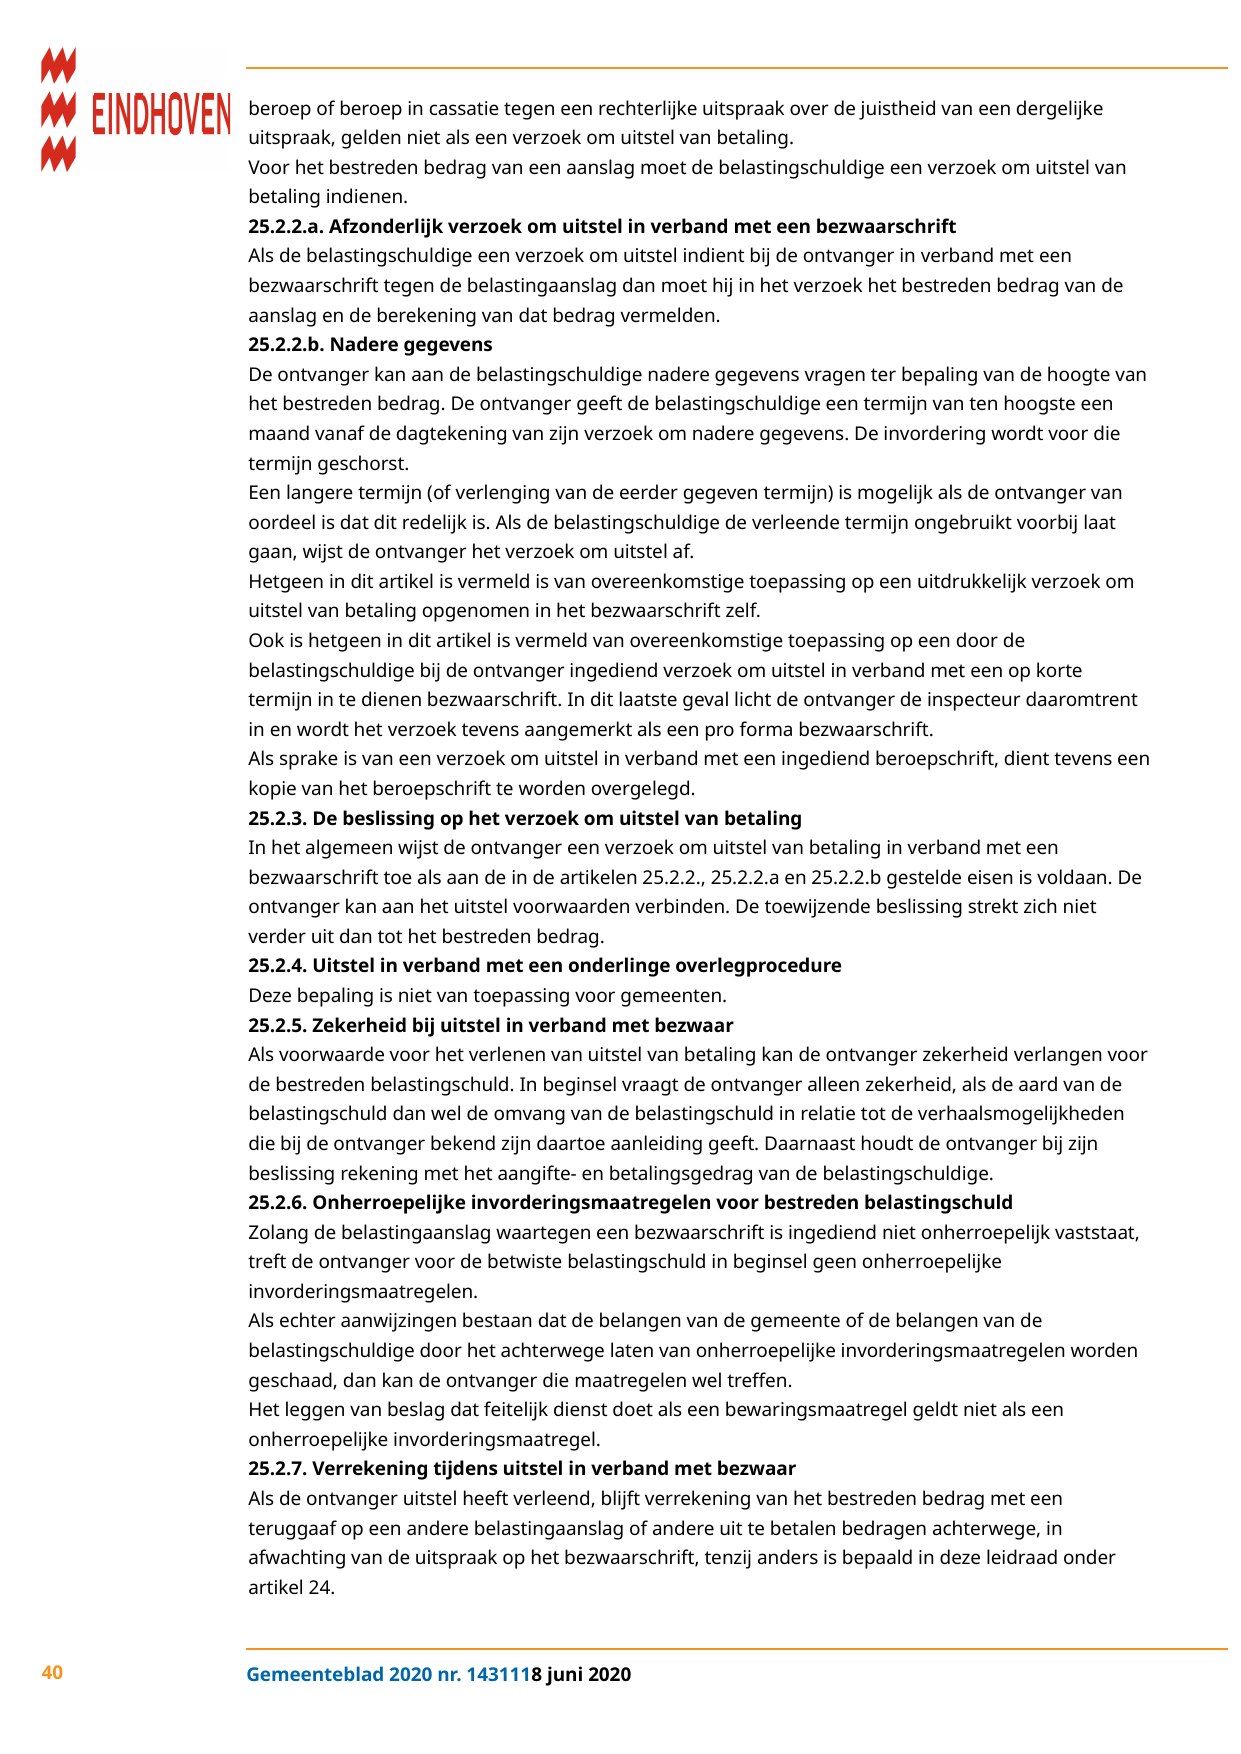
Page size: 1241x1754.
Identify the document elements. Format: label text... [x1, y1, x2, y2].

text 25.2.6. Onherroepelijke invorderingsmaatregelen voor bestreden belastingschuld [248, 1189, 1152, 1215]
text 25.2.2.a. Afzonderlijk verzoek om uitstel in verband met een bezwaarschrift [248, 213, 1152, 239]
text Als de belastingschuldige een verzoek om uitstel indient bij de ontvanger in verband met een bezwaarschrift tegen de belastingaanslag dan moet hij in het verzoek het bestreden bedrag van de aanslag en de berekening van dat bedrag vermelden. [248, 243, 1152, 328]
text beroep of beroep in cassatie tegen een rechterlijke uitspraak over de juistheid van een dergelijke uitspraak, gelden niet als een verzoek om uitstel van betaling. [248, 95, 1152, 150]
text 25.2.5. Zekerheid bij uitstel in verband met bezwaar [248, 1012, 1152, 1038]
text Als de ontvanger uitstel heeft verleend, blijft verrekening van het bestreden bedrag met een teruggaaf op een andere belastingaanslag of andere uit te betalen bedragen achterwege, in afwachting van de uitspraak op het bezwaarschrift, tenzij anders is bepaald in deze leidraad onder artikel 24. [248, 1485, 1152, 1600]
text 25.2.4. Uitstel in verband met een onderlinge overlegprocedure [248, 953, 1152, 978]
text Het leggen van beslag dat feitelijk dienst doet als een bewaringsmaatregel geldt niet als een onherroepelijke invorderingsmaatregel. [248, 1396, 1152, 1452]
text Ook is hetgeen in dit artikel is vermeld van overeenkomstige toepassing op een door de belastingschuldige bij de ontvanger ingediend verzoek om uitstel in verband met een op korte termijn in te dienen bezwaarschrift. In dit laatste geval licht de ontvanger de inspecteur daaromtrent in en wordt het verzoek tevens aangemerkt als een pro forma bezwaarschrift. [248, 627, 1152, 742]
text 25.2.2.b. Nadere gegevens [248, 331, 1152, 357]
text Deze bepaling is niet van toepassing voor gemeenten. [248, 982, 1152, 1008]
text 25.2.3. De beslissing op het verzoek om uitstel van betaling [248, 805, 1152, 831]
picture [41, 47, 231, 172]
text In het algemeen wijst de ontvanger een verzoek om uitstel van betaling in verband met een bezwaarschrift toe als aan de in de artikelen 25.2.2., 25.2.2.a en 25.2.2.b gestelde eisen is voldaan. De ontvanger kan aan het uitstel voorwaarden verbinden. De toewijzende beslissing strekt zich niet verder uit dan tot het bestreden bedrag. [248, 834, 1152, 949]
text Als echter aanwijzingen bestaan dat de belangen van de gemeente of de belangen van de belastingschuldige door het achterwege laten van onherroepelijke invorderingsmaatregelen worden geschaad, dan kan de ontvanger die maatregelen wel treffen. [248, 1308, 1152, 1393]
text Een langere termijn (of verlenging van de eerder gegeven termijn) is mogelijk als de ontvanger van oordeel is dat dit redelijk is. Als de belastingschuldige de verleende termijn ongebruikt voorbij laat gaan, wijst de ontvanger het verzoek om uitstel af. [248, 479, 1152, 564]
text Als sprake is van een verzoek om uitstel in verband met een ingediend beroepschrift, dient tevens een kopie van het beroepschrift te worden overgelegd. [248, 746, 1152, 801]
text 25.2.7. Verrekening tijdens uitstel in verband met bezwaar [248, 1456, 1152, 1481]
text Als voorwaarde voor het verlenen van uitstel van betaling kan de ontvanger zekerheid verlangen voor de bestreden belastingschuld. In beginsel vraagt de ontvanger alleen zekerheid, als de aard van de belastingschuld dan wel de omvang van de belastingschuld in relatie tot de verhaalsmogelijkheden die bij de ontvanger bekend zijn daartoe aanleiding geeft. Daarnaast houdt de ontvanger bij zijn beslissing rekening met het aangifte- en betalingsgedrag van de belastingschuldige. [248, 1041, 1152, 1186]
text De ontvanger kan aan de belastingschuldige nadere gegevens vragen ter bepaling van de hoogte van het bestreden bedrag. De ontvanger geeft de belastingschuldige een termijn van ten hoogste een maand vanaf de dagtekening van zijn verzoek om nadere gegevens. De invordering wordt voor die termijn geschorst. [248, 361, 1152, 476]
text Zolang de belastingaanslag waartegen een bezwaarschrift is ingediend niet onherroepelijk vaststaat, treft de ontvanger voor de betwiste belastingschuld in beginsel geen onherroepelijke invorderingsmaatregelen. [248, 1219, 1152, 1304]
text Voor het bestreden bedrag van een aanslag moet de belastingschuldige een verzoek om uitstel van betaling indienen. [248, 154, 1152, 209]
text Hetgeen in dit artikel is vermeld is van overeenkomstige toepassing op een uitdrukkelijk verzoek om uitstel van betaling opgenomen in het bezwaarschrift zelf. [248, 568, 1152, 623]
